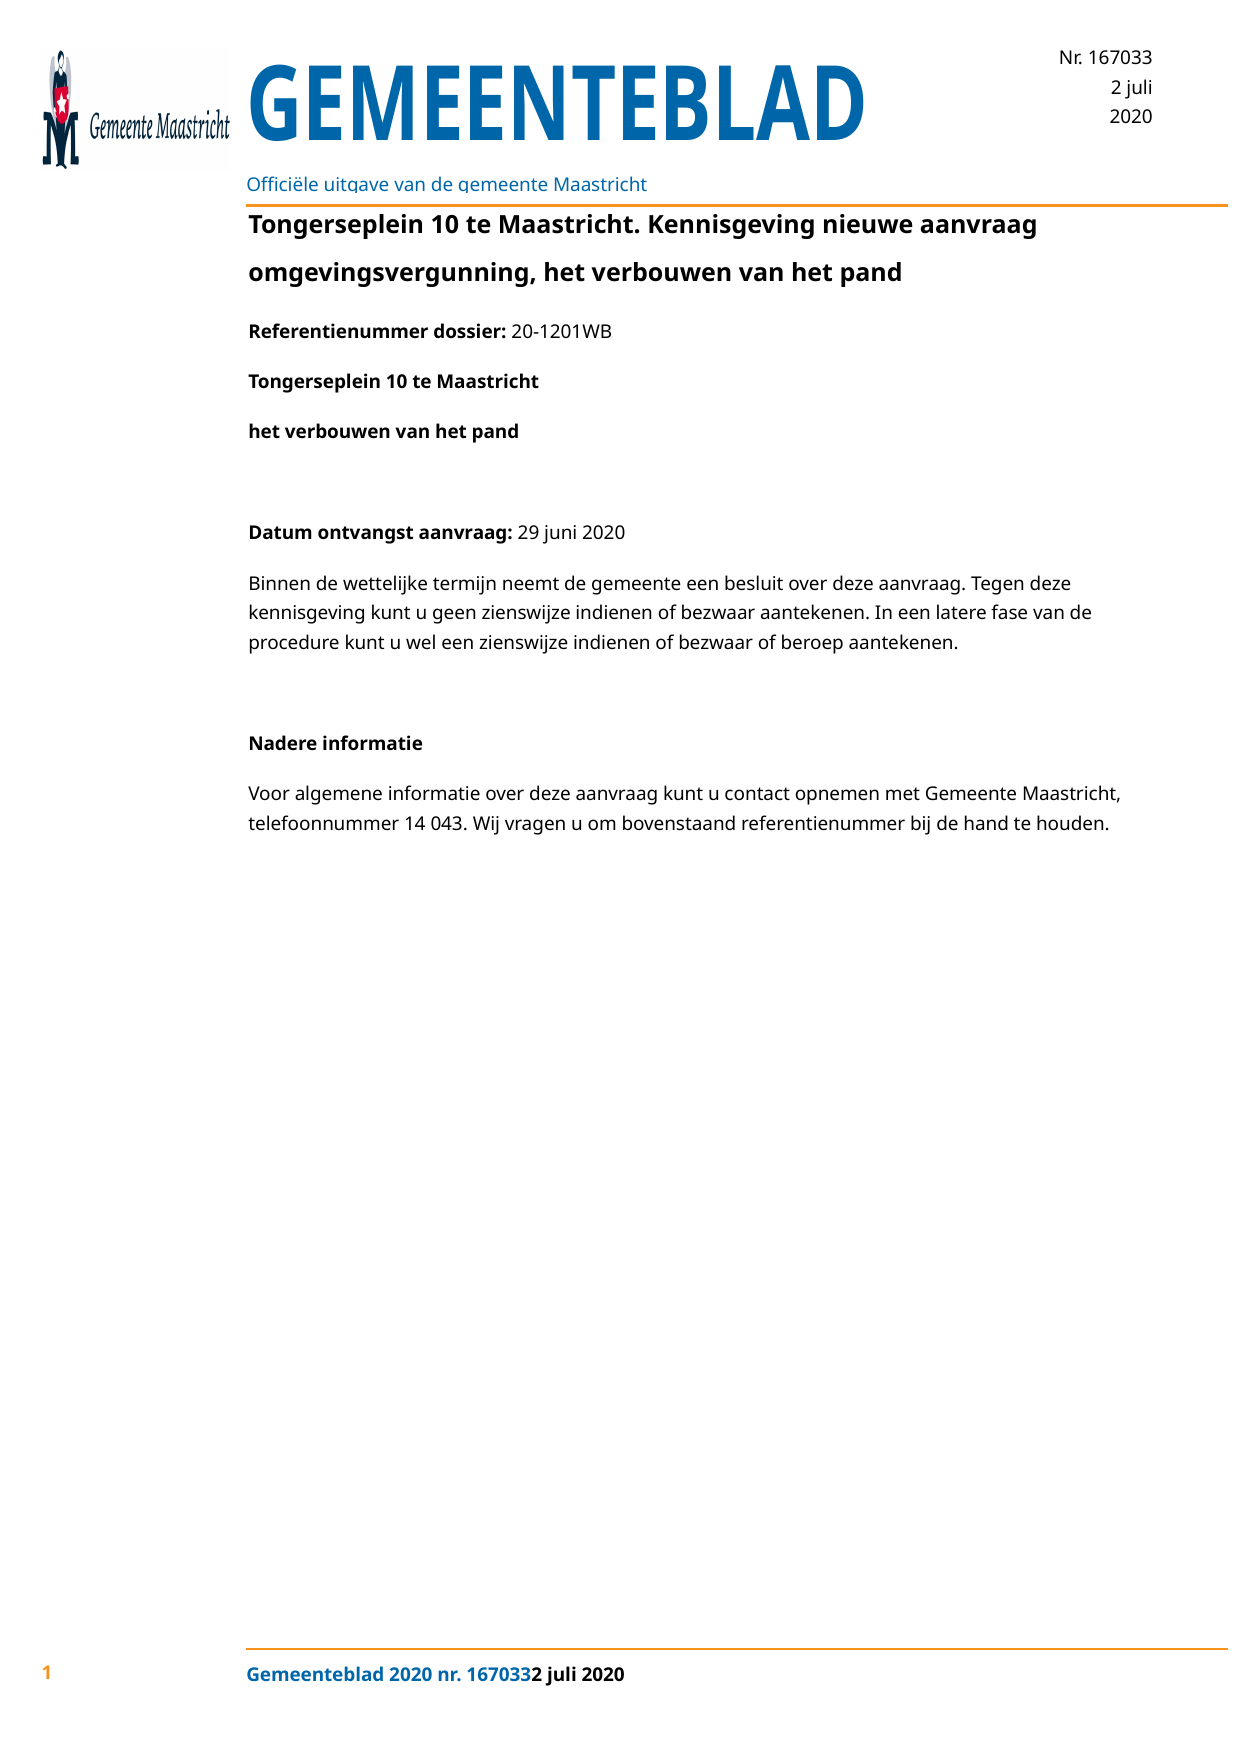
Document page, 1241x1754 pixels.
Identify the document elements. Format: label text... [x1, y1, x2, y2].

text het verbouwen van het pand [248, 419, 1152, 444]
picture [41, 47, 231, 172]
text Tongerseplein 10 te Maastricht [248, 368, 1152, 394]
text Datum ontvangst aanvraag: 29 juni 2020 [248, 519, 1152, 545]
text Referentienummer dossier: 20-1201WB [248, 318, 1152, 344]
text Nadere informatie [248, 730, 1152, 756]
text Voor algemene informatie over deze aanvraag kunt u contact opnemen met Gemeente Maastricht, telefoonnummer 14 043. Wij vragen u om bovenstaand referentienummer bij de hand te houden. [248, 780, 1152, 836]
text Binnen de wettelijke termijn neemt de gemeente een besluit over deze aanvraag. Tegen deze kennisgeving kunt u geen zienswijze indienen of bezwaar aantekenen. In een latere fase van de procedure kunt u wel een zienswijze indienen of bezwaar of beroep aantekenen. [248, 570, 1152, 655]
text Tongerseplein 10 te Maastricht. Kennisgeving nieuwe aanvraag omgevingsvergunning, het verbouwen van het pand [248, 207, 1152, 288]
